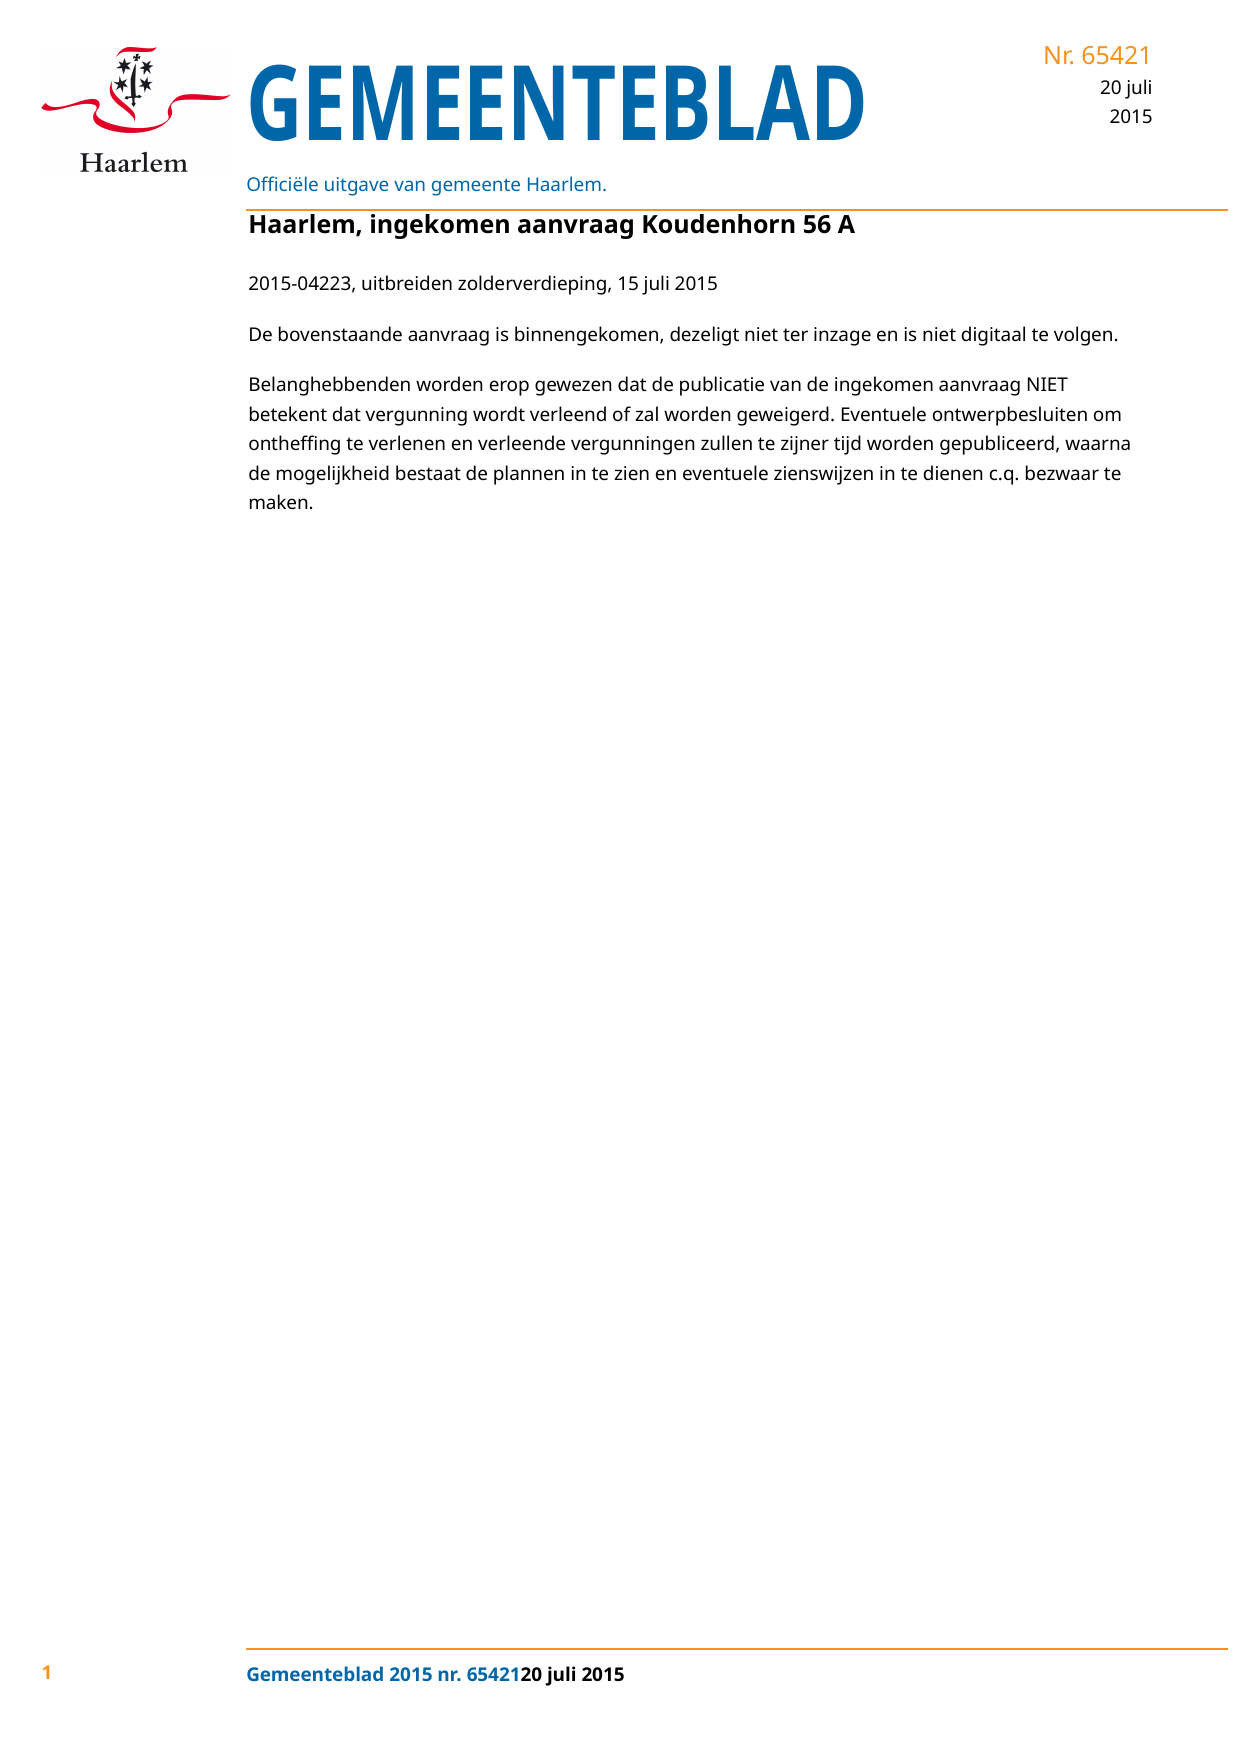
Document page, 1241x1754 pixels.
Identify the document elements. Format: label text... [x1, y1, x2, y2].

picture [41, 47, 231, 172]
text 2015-04223, uitbreiden zolderverdieping, 15 juli 2015 [248, 270, 1152, 296]
text Belanghebbenden worden erop gewezen dat de publicatie van de ingekomen aanvraag NIET betekent dat vergunning wordt verleend of zal worden geweigerd. Eventuele ontwerpbesluiten om ontheffing te verlenen en verleende vergunningen zullen te zijner tijd worden gepubliceerd, waarna de mogelijkheid bestaat de plannen in te zien en eventuele zienswijzen in te dienen c.q. bezwaar te maken. [248, 371, 1152, 515]
text De bovenstaande aanvraag is binnengekomen, dezeligt niet ter inzage en is niet digitaal te volgen. [248, 321, 1152, 346]
text Haarlem, ingekomen aanvraag Koudenhorn 56 A [248, 211, 1152, 241]
